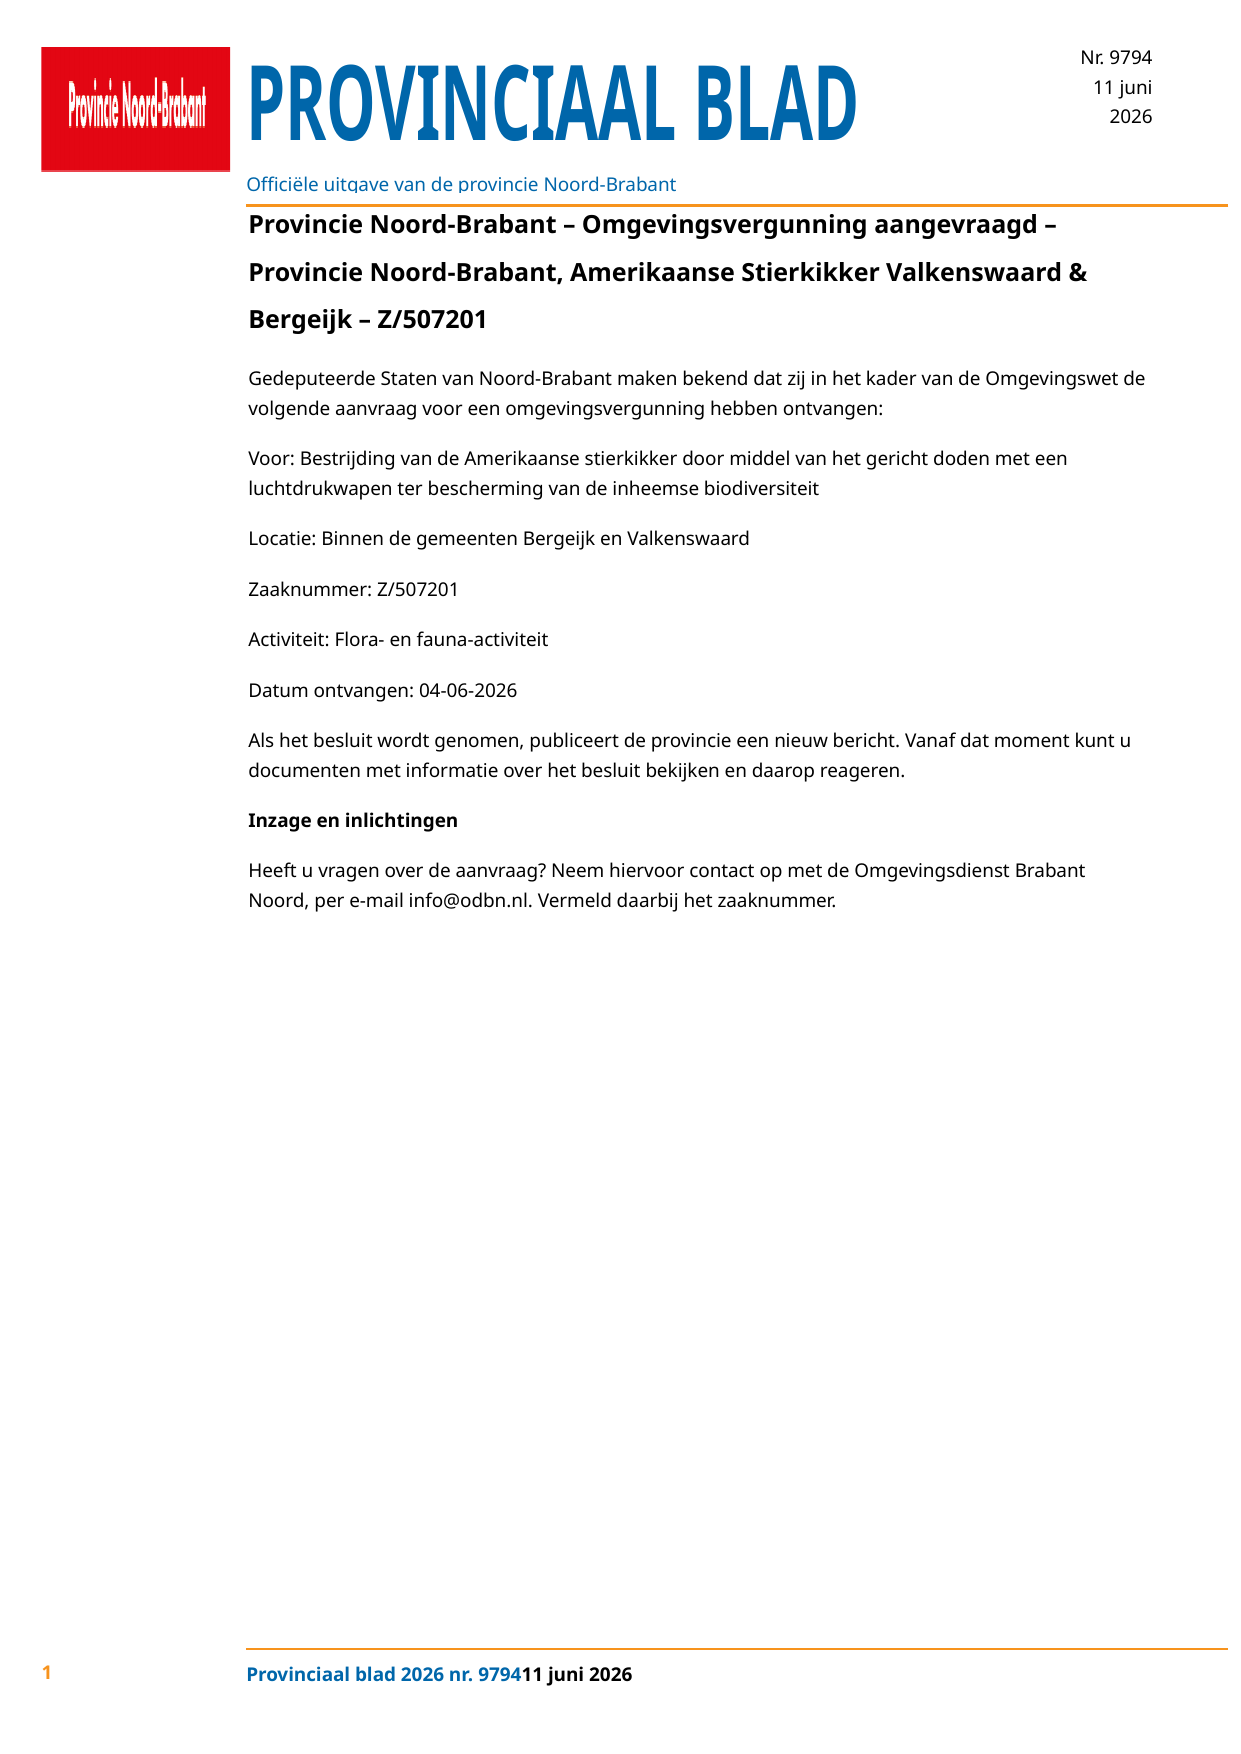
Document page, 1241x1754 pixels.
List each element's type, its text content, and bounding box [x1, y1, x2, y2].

text Locatie: Binnen de gemeenten Bergeijk en Valkenswaard [248, 526, 1152, 551]
text Datum ontvangen: 04-06-2026 [248, 677, 1152, 702]
text Zaaknummer: Z/507201 [248, 576, 1152, 602]
picture [41, 47, 231, 172]
text Activiteit: Flora- en fauna-activiteit [248, 626, 1152, 652]
text Provincie Noord-Brabant – Omgevingsvergunning aangevraagd – Provincie Noord-Brabant, Amerikaanse Stierkikker Valkenswaard & Bergeijk – Z/507201 [248, 207, 1152, 336]
text Als het besluit wordt genomen, publiceert de provincie een nieuw bericht. Vanaf dat moment kunt u documenten met informatie over het besluit bekijken en daarop reageren. [248, 727, 1152, 782]
text Inzage en inlichtingen [248, 807, 1152, 833]
text Heeft u vragen over de aanvraag? Neem hiervoor contact op met de Omgevingsdienst Brabant Noord, per e-mail info@odbn.nl. Vermeld daarbij het zaaknummer. [248, 858, 1152, 913]
text Voor: Bestrijding van de Amerikaanse stierkikker door middel van het gericht doden met een luchtdrukwapen ter bescherming van de inheemse biodiversiteit [248, 446, 1152, 501]
text Gedeputeerde Staten van Noord-Brabant maken bekend dat zij in het kader van de Omgevingswet de volgende aanvraag voor een omgevingsvergunning hebben ontvangen: [248, 366, 1152, 421]
